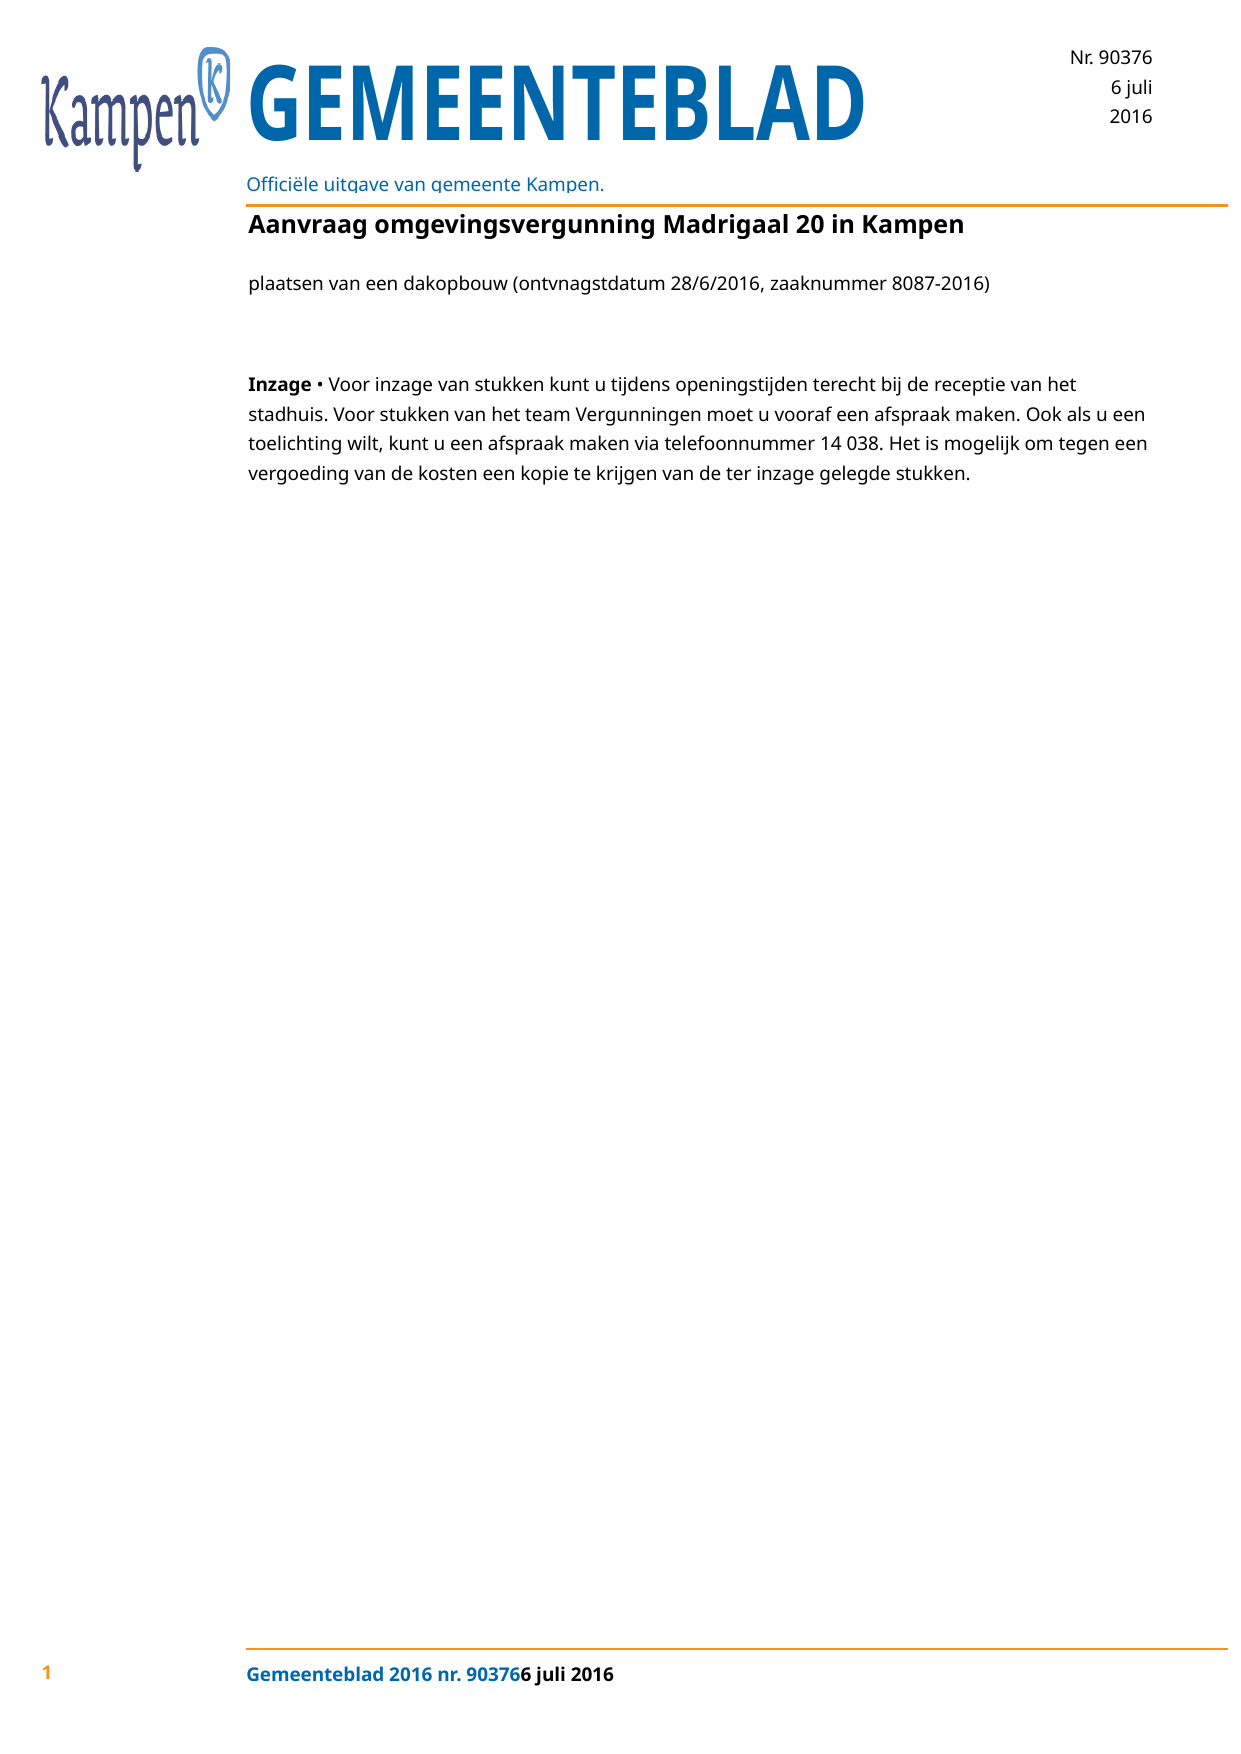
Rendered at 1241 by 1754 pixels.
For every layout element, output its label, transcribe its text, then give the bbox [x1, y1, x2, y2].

text Aanvraag omgevingsvergunning Madrigaal 20 in Kampen [248, 207, 1152, 241]
picture [41, 47, 231, 172]
text plaatsen van een dakopbouw (ontvnagstdatum 28/6/2016, zaaknummer 8087-2016) [248, 270, 1152, 296]
text Inzage • Voor inzage van stukken kunt u tijdens openingstijden terecht bij de receptie van het stadhuis. Voor stukken van het team Vergunningen moet u vooraf een afspraak maken. Ook als u een toelichting wilt, kunt u een afspraak maken via telefoonnummer 14 038. Het is mogelijk om tegen een vergoeding van de kosten een kopie te krijgen van de ter inzage gelegde stukken. [248, 371, 1152, 486]
